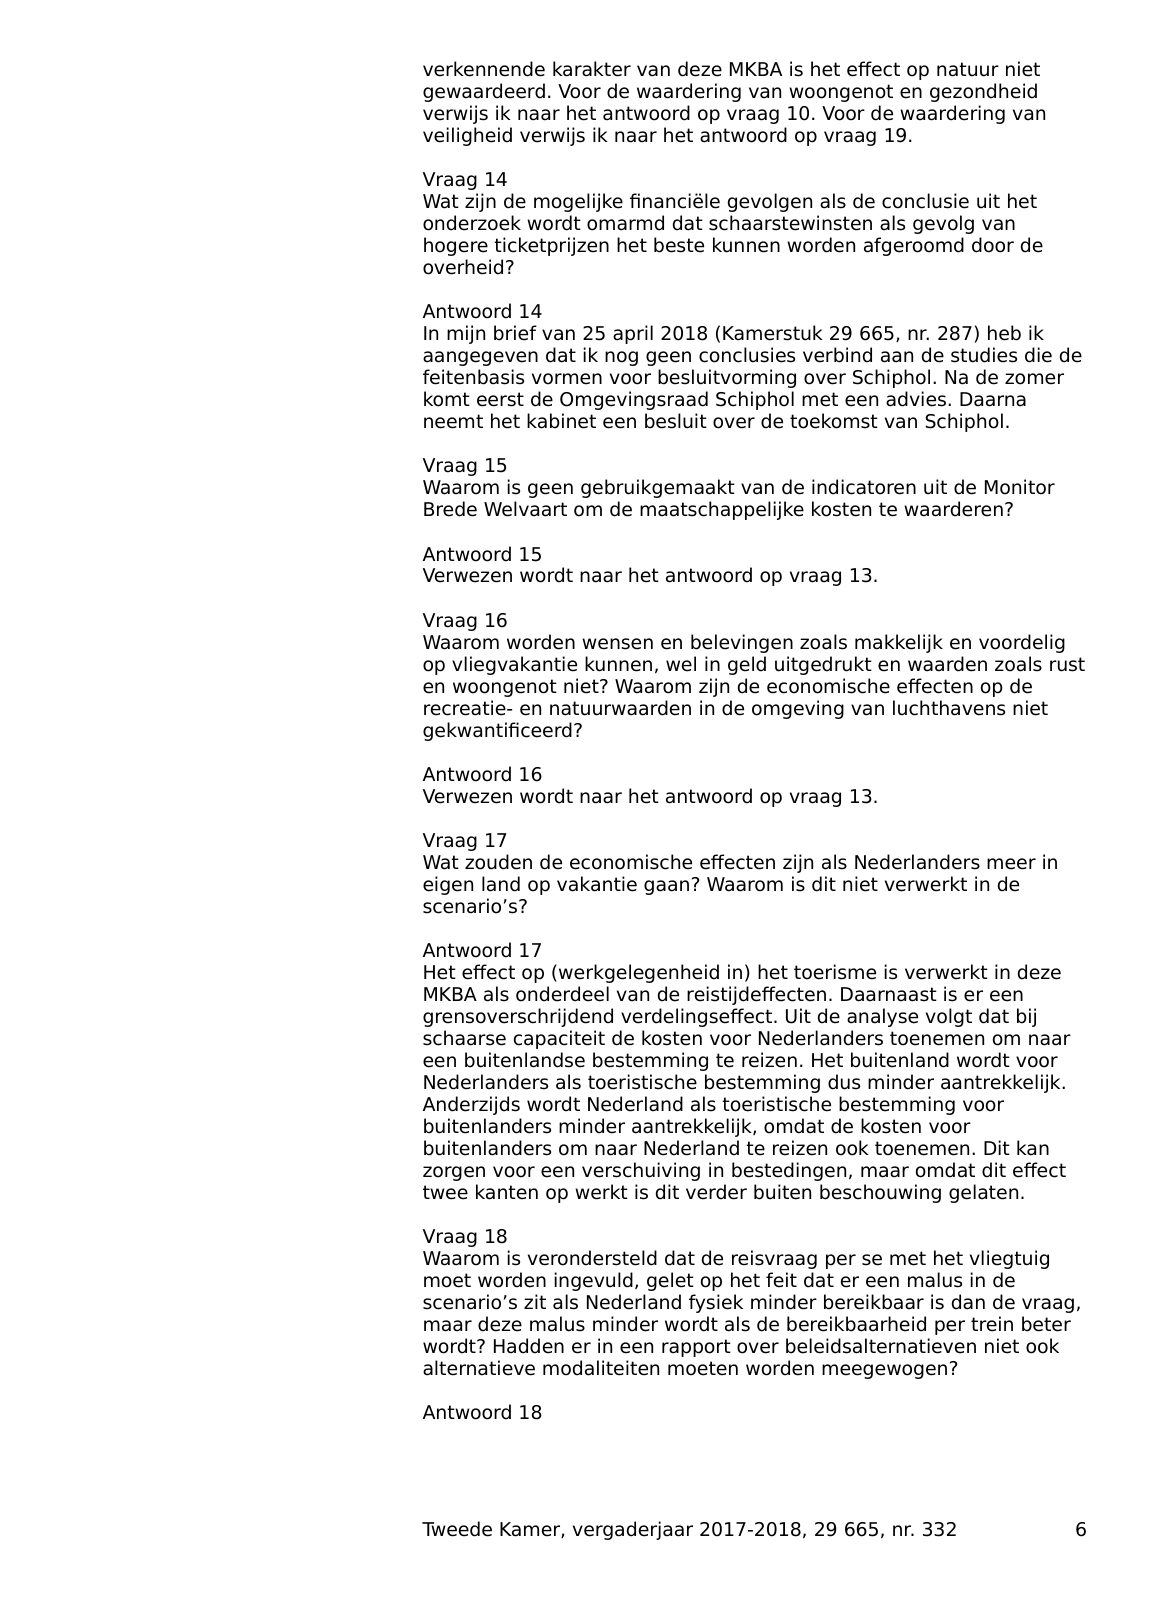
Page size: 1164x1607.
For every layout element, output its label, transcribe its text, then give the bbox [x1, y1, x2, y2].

text Waarom worden wensen en belevingen zoals makkelijk en voordelig op vliegvakantie kunnen, wel in geld uitgedrukt en waarden zoals rust en woongenot niet? Waarom zijn de economische effecten op de recreatie- en natuurwaarden in de omgeving van luchthavens niet gekwantificeerd? [422, 632, 1087, 741]
text Vraag 15 [422, 455, 1087, 477]
text Waarom is geen gebruikgemaakt van de indicatoren uit de Monitor Brede Welvaart om de maatschappelijke kosten te waarderen? [422, 477, 1087, 521]
text Vraag 16 [422, 609, 1087, 632]
text Antwoord 17 [422, 940, 1087, 962]
text Antwoord 16 [422, 764, 1087, 786]
text Wat zouden de economische effecten zijn als Nederlanders meer in eigen land op vakantie gaan? Waarom is dit niet verwerkt in de scenario’s? [422, 852, 1087, 918]
text Vraag 18 [422, 1226, 1087, 1248]
text Verwezen wordt naar het antwoord op vraag 13. [422, 786, 1087, 808]
text Het effect op (werkgelegenheid in) het toerisme is verwerkt in deze MKBA als onderdeel van de reistijdeffecten. Daarnaast is er een grensoverschrijdend verdelingseffect. Uit de analyse volgt dat bij schaarse capaciteit de kosten voor Nederlanders toenemen om naar een buitenlandse bestemming te reizen. Het buitenland wordt voor Nederlanders als toeristische bestemming dus minder aantrekkelijk. Anderzijds wordt Nederland als toeristische bestemming voor buitenlanders minder aantrekkelijk, omdat de kosten voor buitenlanders om naar Nederland te reizen ook toenemen. Dit kan zorgen voor een verschuiving in bestedingen, maar omdat dit effect twee kanten op werkt is dit verder buiten beschouwing gelaten. [422, 962, 1087, 1204]
text In mijn brief van 25 april 2018 (Kamerstuk 29 665, nr. 287) heb ik aangegeven dat ik nog geen conclusies verbind aan de studies die de feitenbasis vormen voor besluitvorming over Schiphol. Na de zomer komt eerst de Omgevingsraad Schiphol met een advies. Daarna neemt het kabinet een besluit over de toekomst van Schiphol. [422, 323, 1087, 433]
text Wat zijn de mogelijke financiële gevolgen als de conclusie uit het onderzoek wordt omarmd dat schaarstewinsten als gevolg van hogere ticketprijzen het beste kunnen worden afgeroomd door de overheid? [422, 191, 1087, 279]
text Vraag 17 [422, 830, 1087, 852]
text Verwezen wordt naar het antwoord op vraag 13. [422, 565, 1087, 587]
text Vraag 14 [422, 169, 1087, 191]
text verkennende karakter van deze MKBA is het effect op natuur niet gewaardeerd. Voor de waardering van woongenot en gezondheid verwijs ik naar het antwoord op vraag 10. Voor de waardering van veiligheid verwijs ik naar het antwoord op vraag 19. [422, 59, 1087, 147]
text Antwoord 15 [422, 543, 1087, 565]
text Antwoord 14 [422, 301, 1087, 323]
text Antwoord 18 [422, 1402, 1087, 1424]
text Waarom is verondersteld dat de reisvraag per se met het vliegtuig moet worden ingevuld, gelet op het feit dat er een malus in de scenario’s zit als Nederland fysiek minder bereikbaar is dan de vraag, maar deze malus minder wordt als de bereikbaarheid per trein beter wordt? Hadden er in een rapport over beleidsalternatieven niet ook alternatieve modaliteiten moeten worden meegewogen? [422, 1248, 1087, 1380]
